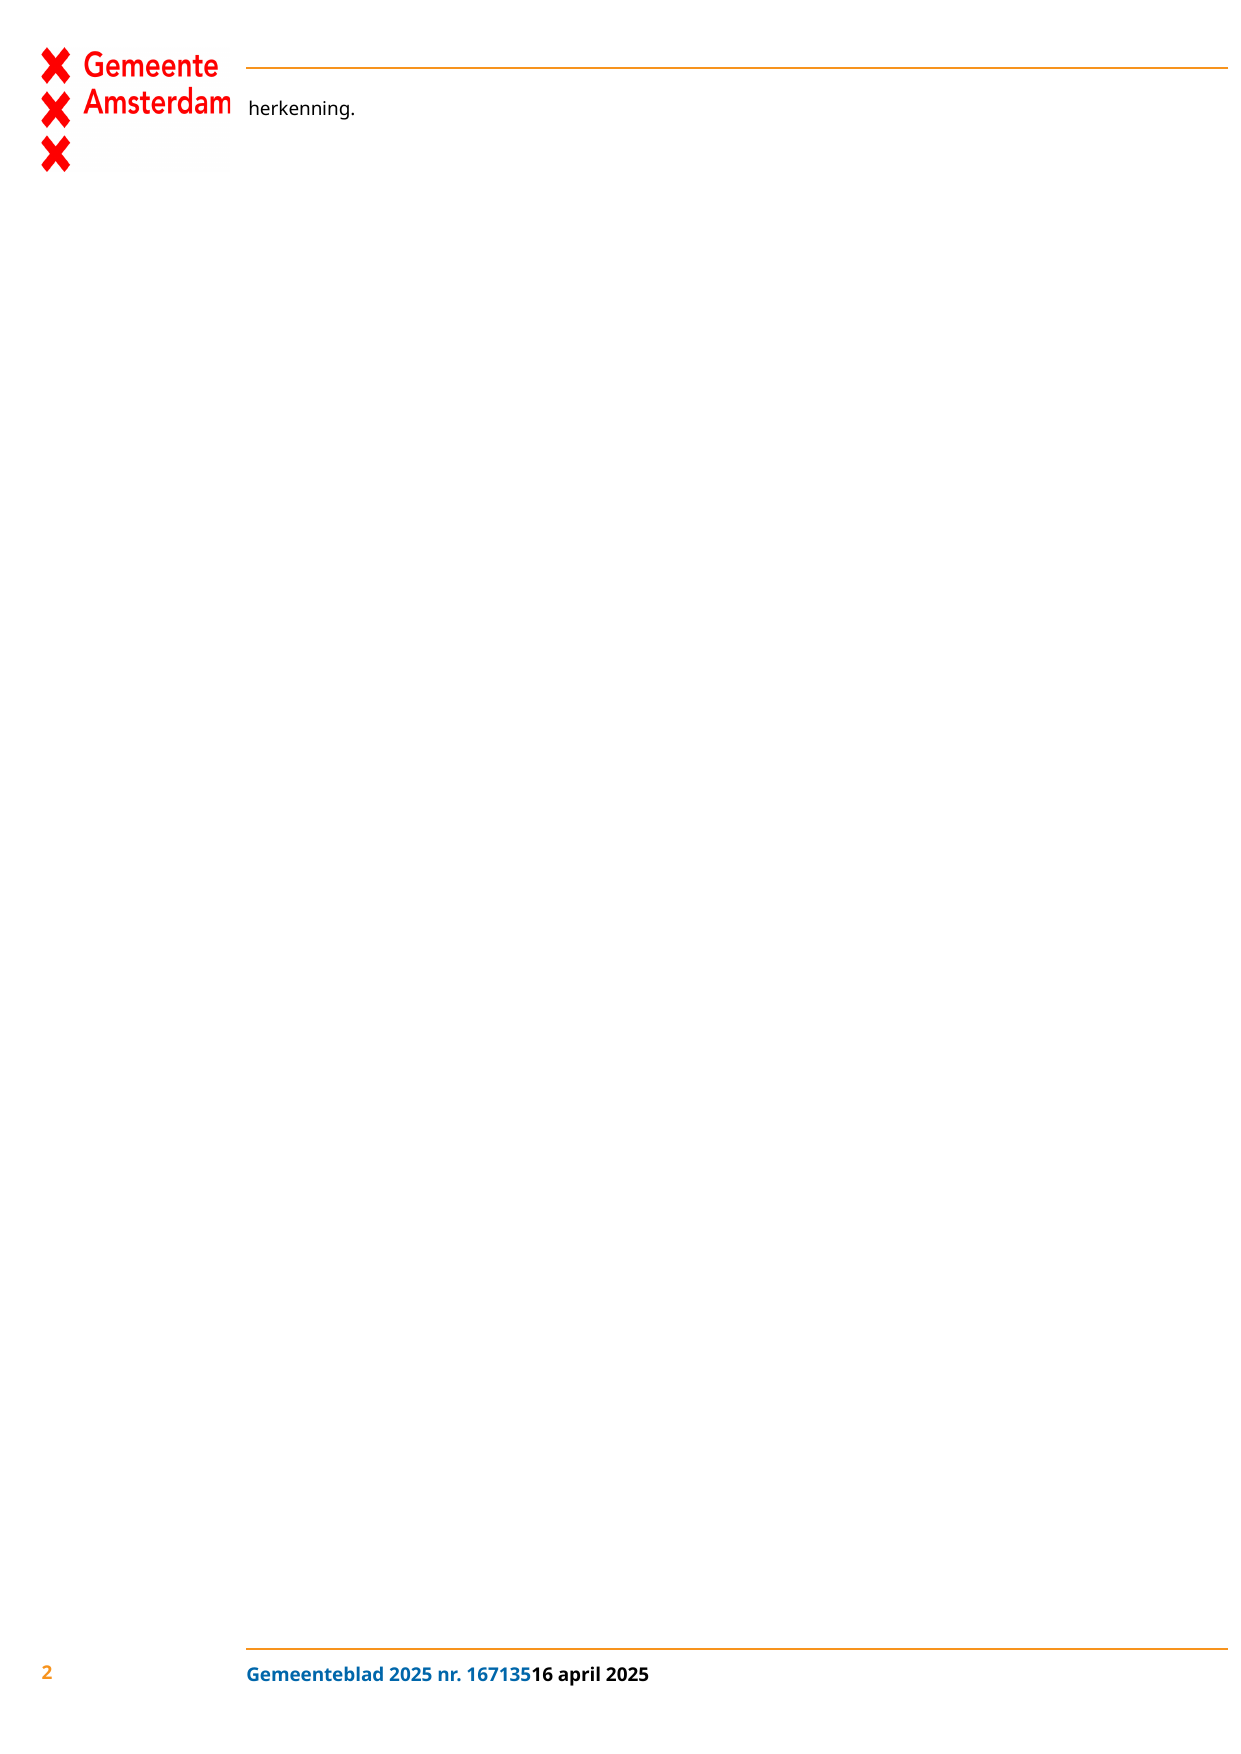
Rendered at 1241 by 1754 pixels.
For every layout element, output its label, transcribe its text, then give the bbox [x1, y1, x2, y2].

picture [41, 47, 231, 172]
text herkenning. [248, 95, 1152, 121]
